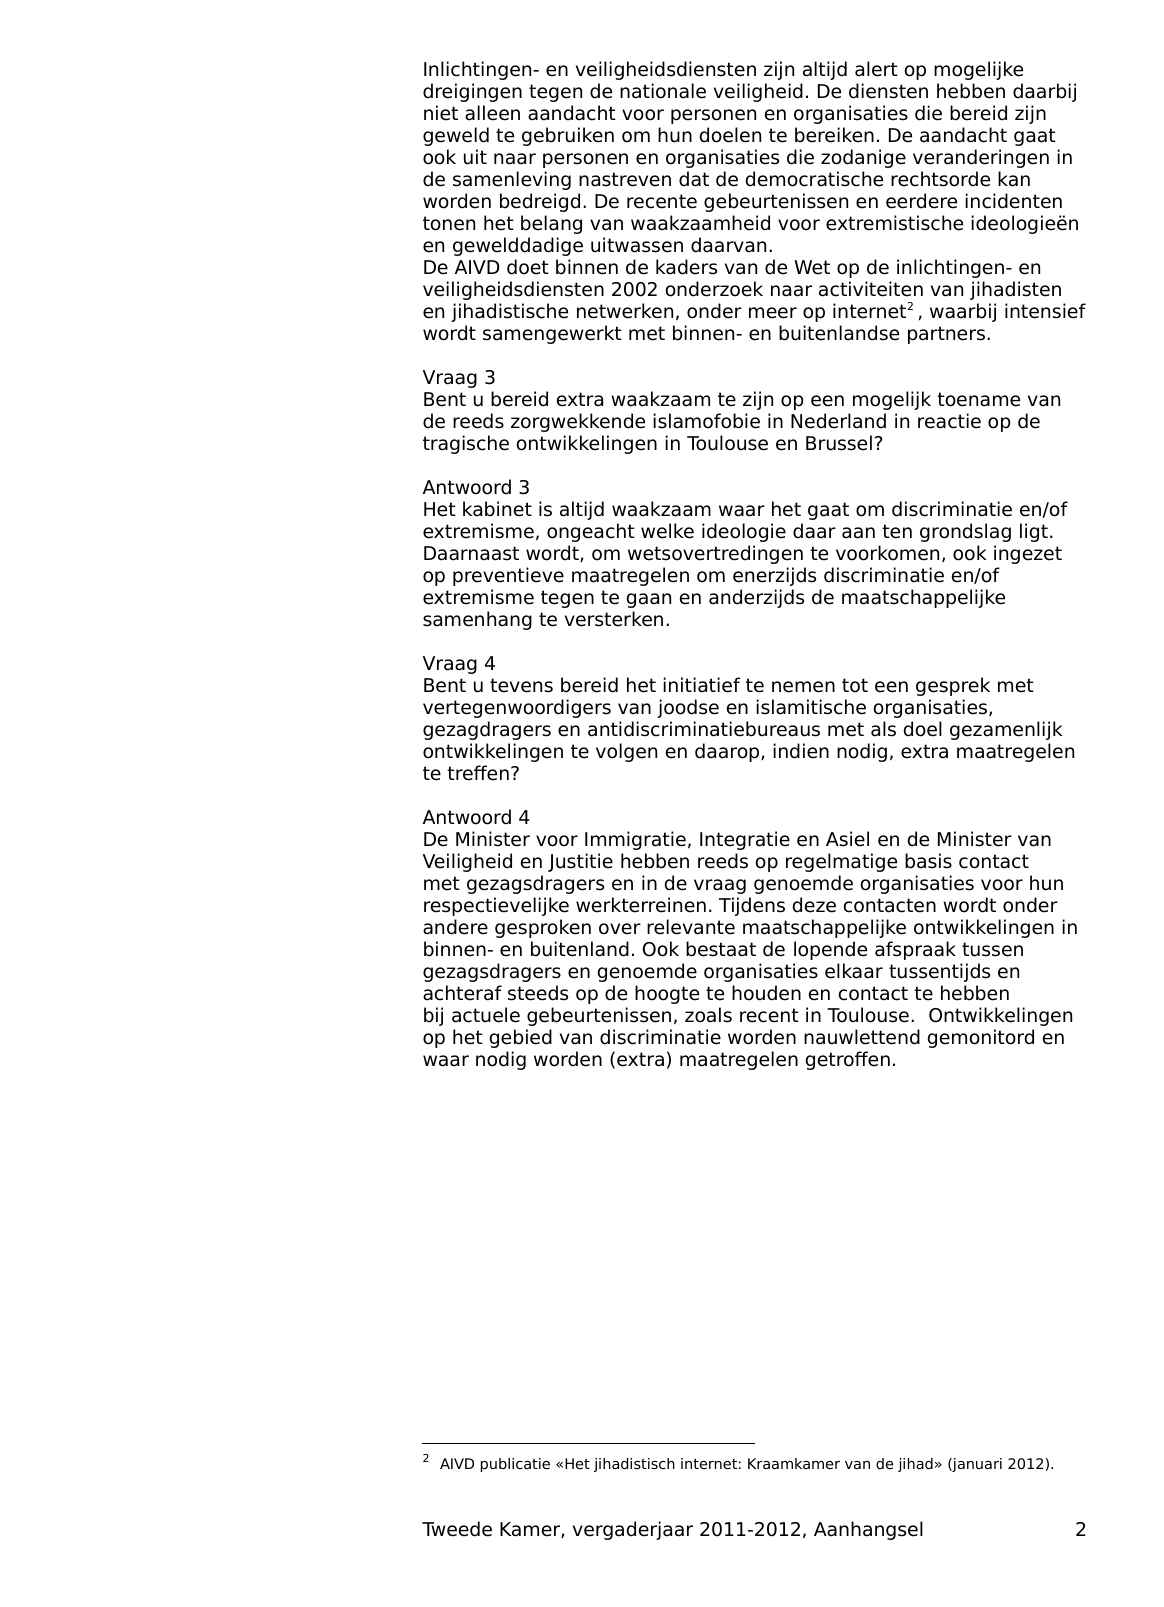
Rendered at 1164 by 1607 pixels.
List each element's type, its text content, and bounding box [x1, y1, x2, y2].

text AIVD publicatie «Het jihadistisch internet: Kraamkamer van de jihad» (januari 2012). [422, 1452, 1087, 1474]
text Antwoord 4 [422, 807, 1087, 829]
text Antwoord 3 [422, 477, 1087, 499]
text De Minister voor Immigratie, Integratie en Asiel en de Minister van Veiligheid en Justitie hebben reeds op regelmatige basis contact met gezagsdragers en in de vraag genoemde organisaties voor hun respectievelijke werkterreinen. Tijdens deze contacten wordt onder andere gesproken over relevante maatschappelijke ontwikkelingen in binnen- en buitenland. Ook bestaat de lopende afspraak tussen gezagsdragers en genoemde organisaties elkaar tussentijds en achteraf steeds op de hoogte te houden en contact te hebben bij actuele gebeurtenissen, zoals recent in Toulouse. Ontwikkelingen op het gebied van discriminatie worden nauwlettend gemonitord en waar nodig worden (extra) maatregelen getroffen. [422, 829, 1087, 1071]
text Vraag 3 [422, 367, 1087, 389]
text De AIVD doet binnen de kaders van de Wet op de inlichtingen- en veiligheidsdiensten 2002 onderzoek naar activiteiten van jihadisten en jihadistische netwerken, onder meer op internet, waarbij intensief wordt samengewerkt met binnen- en buitenlandse partners. [422, 257, 1087, 345]
text Vraag 4 [422, 653, 1087, 675]
text Het kabinet is altijd waakzaam waar het gaat om discriminatie en/of extremisme, ongeacht welke ideologie daar aan ten grondslag ligt. Daarnaast wordt, om wetsovertredingen te voorkomen, ook ingezet op preventieve maatregelen om enerzijds discriminatie en/of extremisme tegen te gaan en anderzijds de maatschappelijke samenhang te versterken. [422, 499, 1087, 631]
text Bent u bereid extra waakzaam te zijn op een mogelijk toename van de reeds zorgwekkende islamofobie in Nederland in reactie op de tragische ontwikkelingen in Toulouse en Brussel? [422, 389, 1087, 455]
text Bent u tevens bereid het initiatief te nemen tot een gesprek met vertegenwoordigers van joodse en islamitische organisaties, gezagdragers en antidiscriminatiebureaus met als doel gezamenlijk ontwikkelingen te volgen en daarop, indien nodig, extra maatregelen te treffen? [422, 675, 1087, 785]
text Inlichtingen- en veiligheidsdiensten zijn altijd alert op mogelijke dreigingen tegen de nationale veiligheid. De diensten hebben daarbij niet alleen aandacht voor personen en organisaties die bereid zijn geweld te gebruiken om hun doelen te bereiken. De aandacht gaat ook uit naar personen en organisaties die zodanige veranderingen in de samenleving nastreven dat de democratische rechtsorde kan worden bedreigd. De recente gebeurtenissen en eerdere incidenten tonen het belang van waakzaamheid voor extremistische ideologieën en gewelddadige uitwassen daarvan. [422, 59, 1087, 257]
